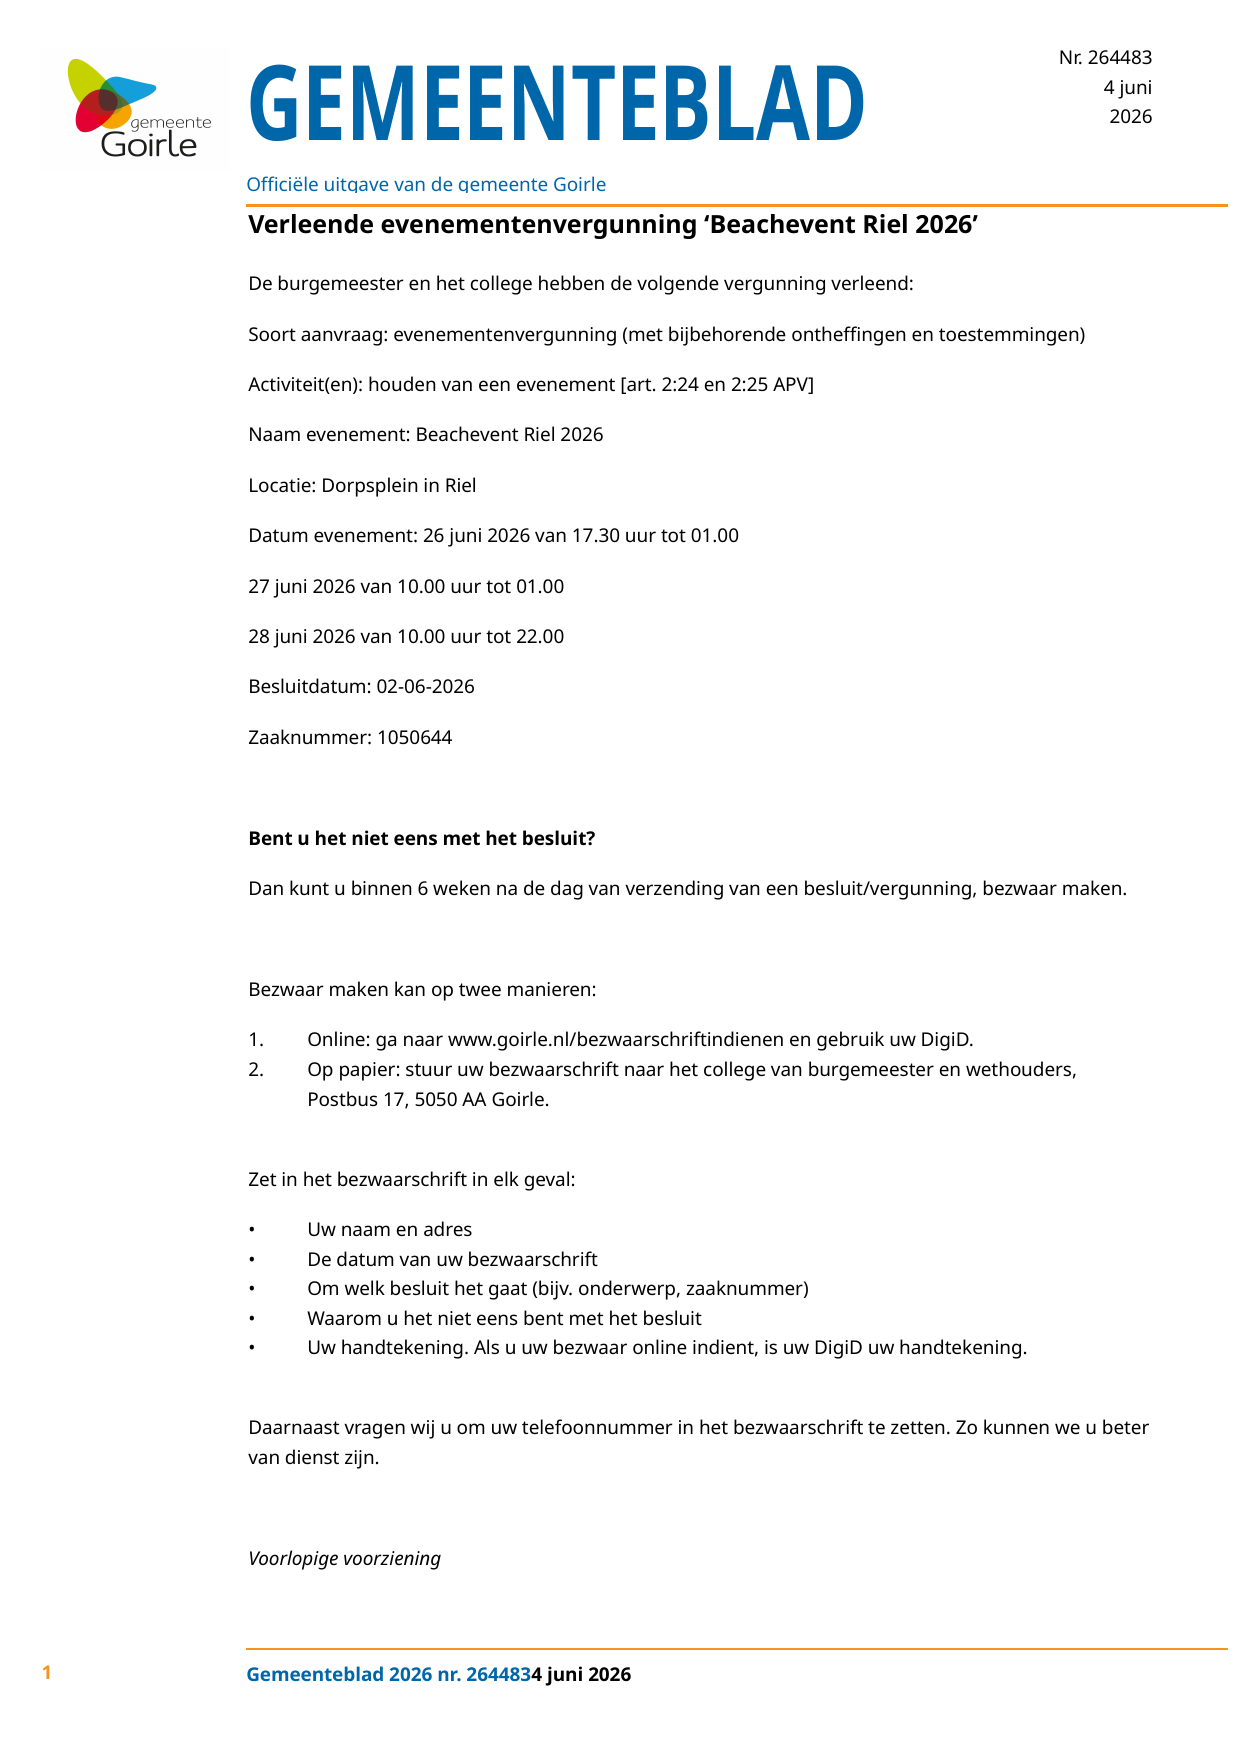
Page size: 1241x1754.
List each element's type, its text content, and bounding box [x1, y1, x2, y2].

text Datum evenement: 26 juni 2026 van 17.30 uur tot 01.00 [248, 522, 1152, 548]
list Op papier: stuur uw bezwaarschrift naar het college van burgemeester en wethouders, Postbus 17, 5050 AA Goirle. [248, 1056, 1152, 1111]
text 27 juni 2026 van 10.00 uur tot 01.00 [248, 573, 1152, 598]
text Soort aanvraag: evenementenvergunning (met bijbehorende ontheffingen en toestemmingen) [248, 321, 1152, 346]
list De datum van uw bezwaarschrift [248, 1246, 1152, 1271]
text Voorlopige voorziening [248, 1545, 1152, 1571]
text Activiteit(en): houden van een evenement [art. 2:24 en 2:25 APV] [248, 371, 1152, 397]
text Zet in het bezwaarschrift in elk geval: [248, 1166, 1152, 1191]
text 28 juni 2026 van 10.00 uur tot 22.00 [248, 623, 1152, 649]
text Bezwaar maken kan op twee manieren: [248, 976, 1152, 1002]
text Verleende evenementenvergunning ‘Beachevent Riel 2026’ [248, 207, 1152, 241]
list Waarom u het niet eens bent met het besluit [248, 1305, 1152, 1331]
picture [41, 47, 231, 172]
text Dan kunt u binnen 6 weken na de dag van verzending van een besluit/vergunning, bezwaar maken. [248, 875, 1152, 901]
text Locatie: Dorpsplein in Riel [248, 472, 1152, 498]
list Uw naam en adres [248, 1216, 1152, 1242]
text De burgemeester en het college hebben de volgende vergunning verleend: [248, 270, 1152, 296]
text Daarnaast vragen wij u om uw telefoonnummer in het bezwaarschrift te zetten. Zo kunnen we u beter van dienst zijn. [248, 1414, 1152, 1470]
text Bent u het niet eens met het besluit? [248, 825, 1152, 851]
list Om welk besluit het gaat (bijv. onderwerp, zaaknummer) [248, 1275, 1152, 1301]
text Besluitdatum: 02-06-2026 [248, 674, 1152, 699]
list Uw handtekening. Als u uw bezwaar online indient, is uw DigiD uw handtekening. [248, 1334, 1152, 1360]
text Zaaknummer: 1050644 [248, 724, 1152, 750]
list Online: ga naar www.goirle.nl/bezwaarschriftindienen en gebruik uw DigiD. [248, 1027, 1152, 1052]
text Naam evenement: Beachevent Riel 2026 [248, 422, 1152, 447]
